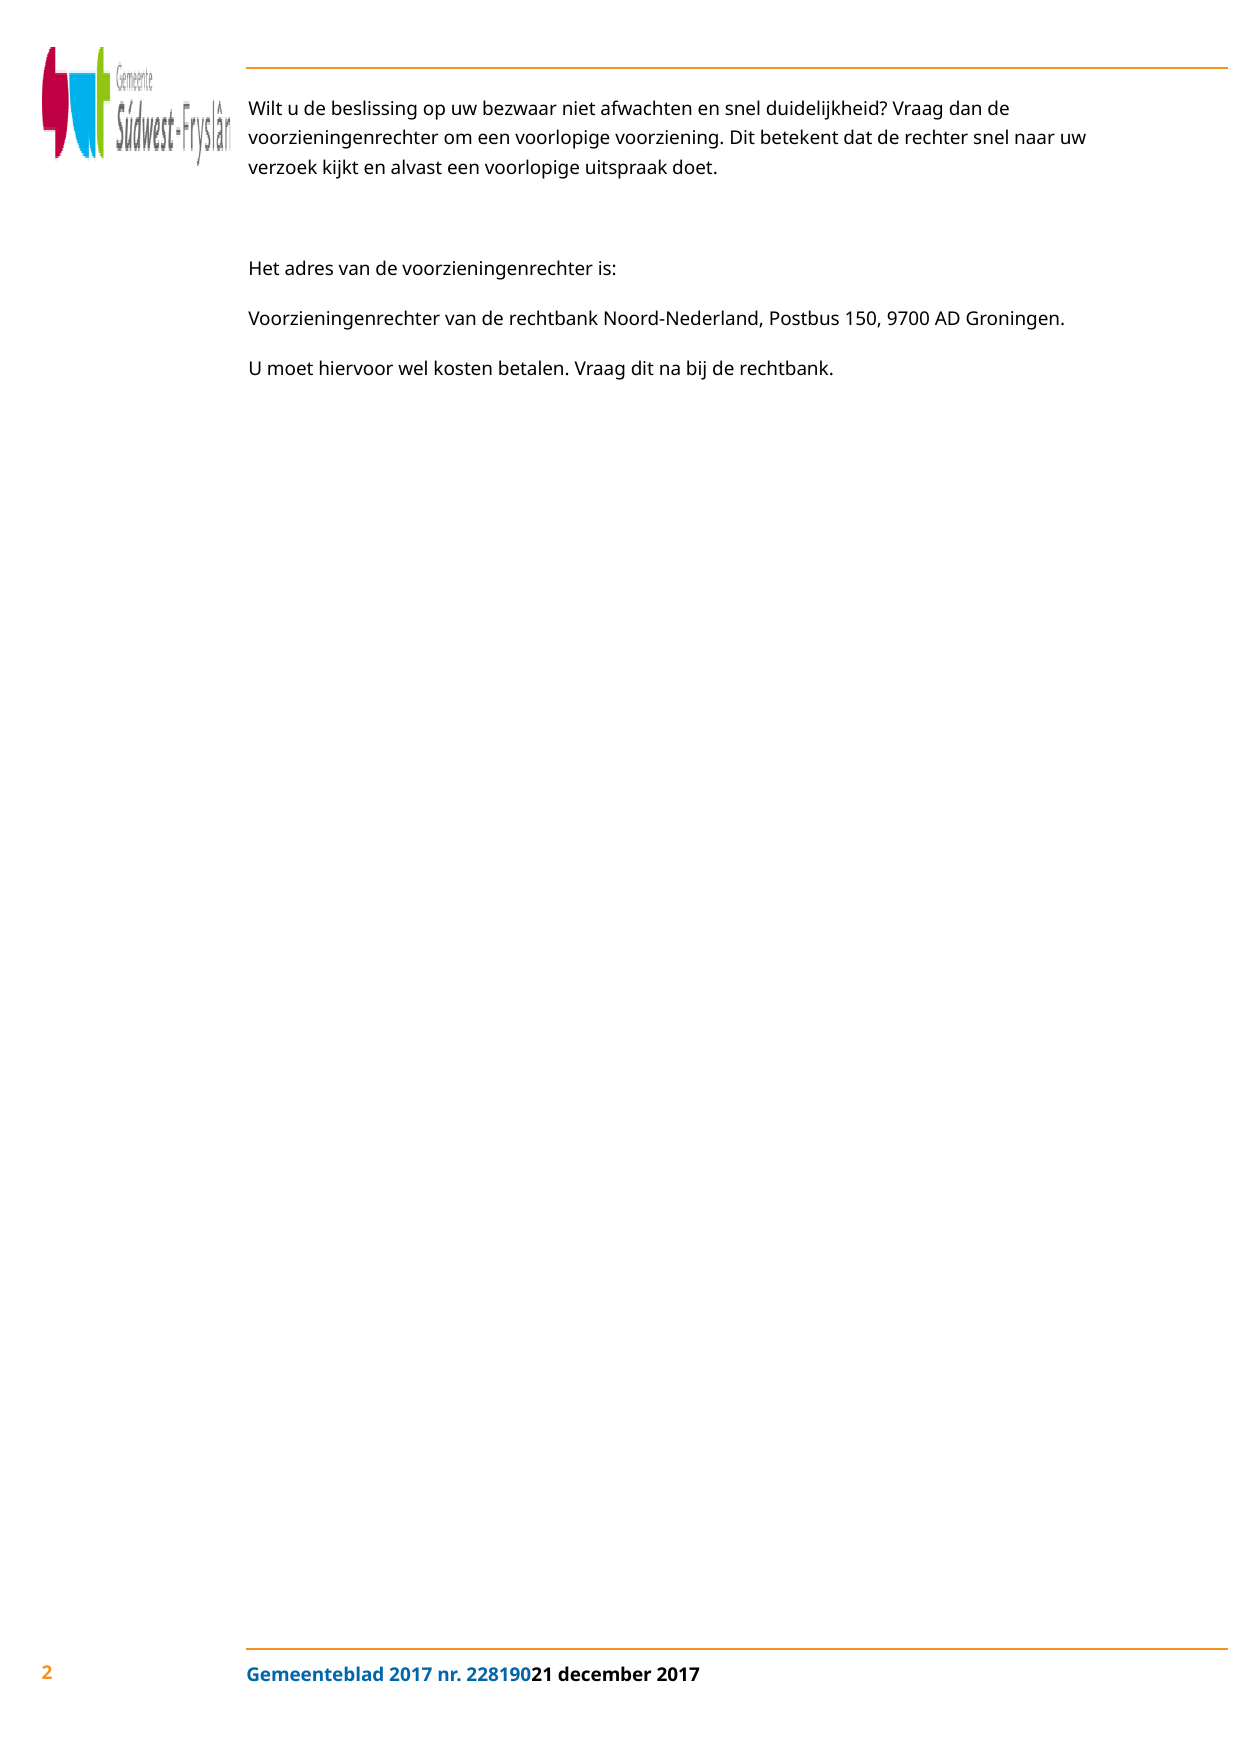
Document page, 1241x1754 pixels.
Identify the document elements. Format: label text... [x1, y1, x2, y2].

text Voorzieningenrechter van de rechtbank Noord-Nederland, Postbus 150, 9700 AD Groningen. [248, 305, 1152, 331]
picture [41, 47, 231, 172]
text U moet hiervoor wel kosten betalen. Vraag dit na bij de rechtbank. [248, 356, 1152, 381]
text Het adres van de voorzieningenrechter is: [248, 255, 1152, 281]
text Wilt u de beslissing op uw bezwaar niet afwachten en snel duidelijkheid? Vraag dan de voorzieningenrechter om een voorlopige voorziening. Dit betekent dat de rechter snel naar uw verzoek kijkt en alvast een voorlopige uitspraak doet. [248, 95, 1152, 180]
